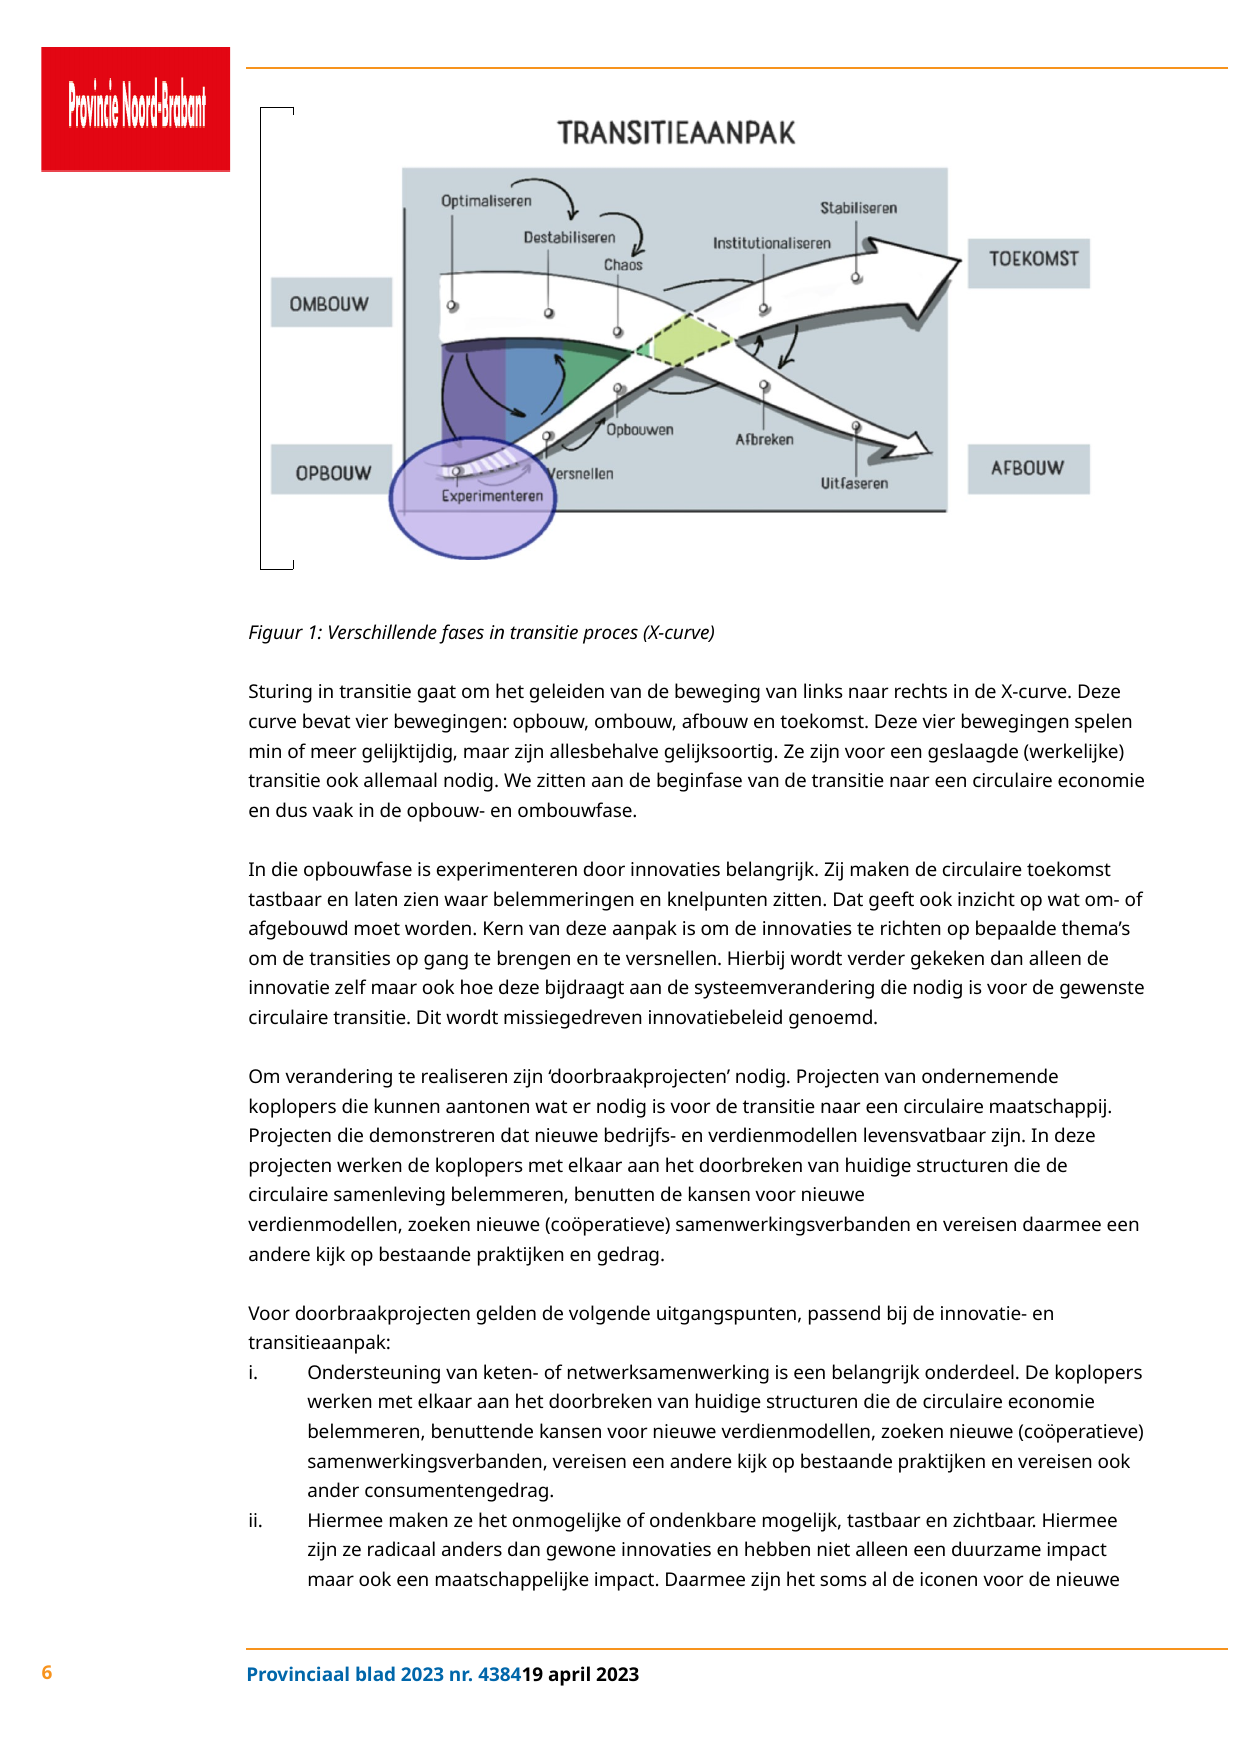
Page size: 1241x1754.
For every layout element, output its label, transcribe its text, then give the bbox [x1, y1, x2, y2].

text Om verandering te realiseren zijn ‘doorbraakprojecten’ nodig. Projecten van ondernemende koplopers die kunnen aantonen wat er nodig is voor de transitie naar een circulaire maatschappij. Projecten die demonstreren dat nieuwe bedrijfs- en verdienmodellen levensvatbaar zijn. In deze projecten werken de koplopers met elkaar aan het doorbreken van huidige structuren die de circulaire samenleving belemmeren, benutten de kansen voor nieuwe [248, 1063, 1152, 1207]
list Ondersteuning van keten- of netwerksamenwerking is een belangrijk onderdeel. De koplopers werken met elkaar aan het doorbreken van huidige structuren die de circulaire economie belemmeren, benuttende kansen voor nieuwe verdienmodellen, zoeken nieuwe (coöperatieve) samenwerkingsverbanden, vereisen een andere kijk op bestaande praktijken en vereisen ook ander consumentengedrag. [248, 1359, 1152, 1503]
text Figuur 1: Verschillende fases in transitie proces (X-curve) [248, 619, 1152, 645]
picture [41, 47, 231, 172]
text verdienmodellen, zoeken nieuwe (coöperatieve) samenwerkingsverbanden en vereisen daarmee een andere kijk op bestaande praktijken en gedrag. [248, 1211, 1152, 1267]
list Hiermee maken ze het onmogelijke of ondenkbare mogelijk, tastbaar en zichtbaar. Hiermee zijn ze radicaal anders dan gewone innovaties en hebben niet alleen een duurzame impact maar ook een maatschappelijke impact. Daarmee zijn het soms al de iconen voor de nieuwe [248, 1507, 1152, 1592]
text Voor doorbraakprojecten gelden de volgende uitgangspunten, passend bij de innovatie- en transitieaanpak: [248, 1300, 1152, 1355]
picture [268, 115, 1096, 560]
text Sturing in transitie gaat om het geleiden van de beweging van links naar rechts in de X-curve. Deze curve bevat vier bewegingen: opbouw, ombouw, afbouw en toekomst. Deze vier bewegingen spelen min of meer gelijktijdig, maar zijn allesbehalve gelijksoortig. Ze zijn voor een geslaagde (werkelijke) transitie ook allemaal nodig. We zitten aan de beginfase van de transitie naar een circulaire economie en dus vaak in de opbouw- en ombouwfase. [248, 679, 1152, 823]
text In die opbouwfase is experimenteren door innovaties belangrijk. Zij maken de circulaire toekomst tastbaar en laten zien waar belemmeringen en knelpunten zitten. Dat geeft ook inzicht op wat om- of afgebouwd moet worden. Kern van deze aanpak is om de innovaties te richten op bepaalde thema’s om de transities op gang te brengen en te versnellen. Hierbij wordt verder gekeken dan alleen de innovatie zelf maar ook hoe deze bijdraagt aan de systeemverandering die nodig is voor de gewenste circulaire transitie. Dit wordt missiegedreven innovatiebeleid genoemd. [248, 856, 1152, 1030]
